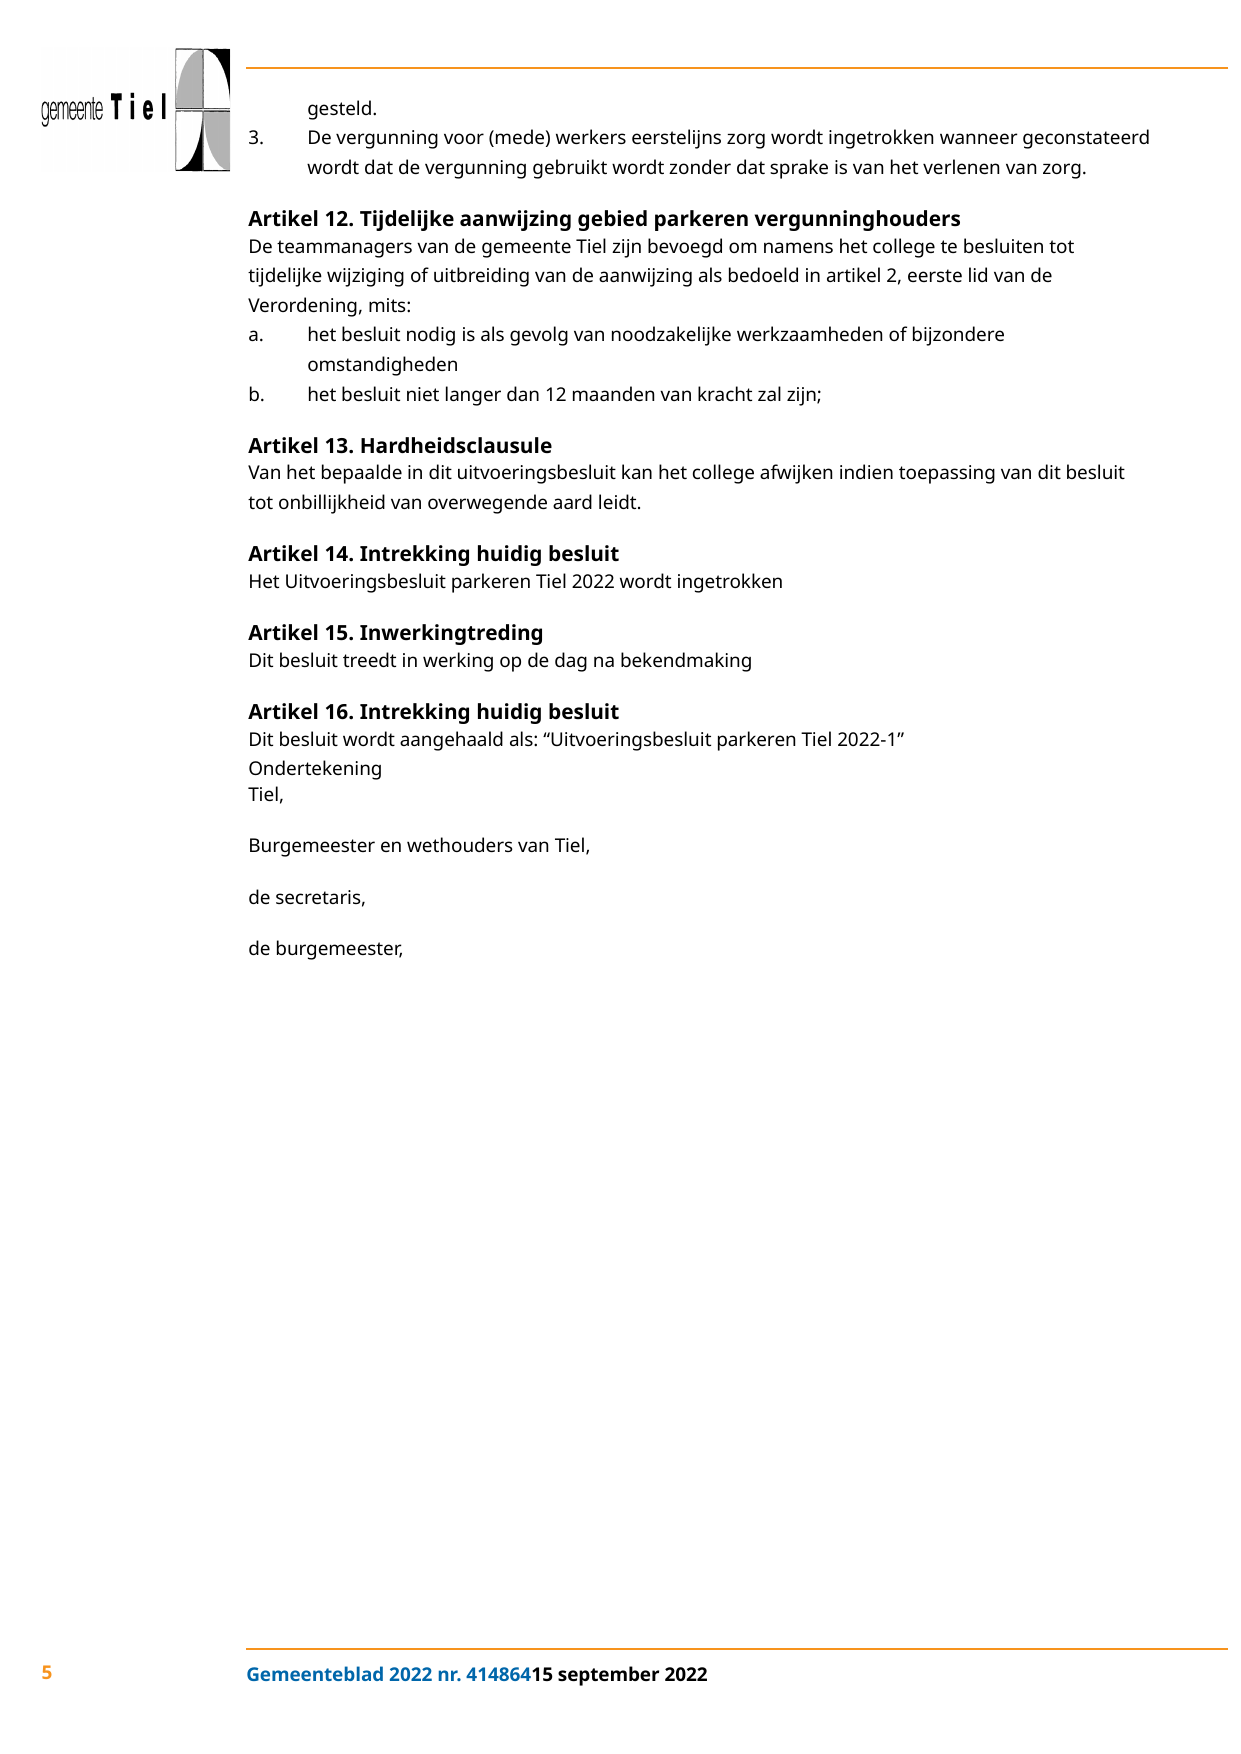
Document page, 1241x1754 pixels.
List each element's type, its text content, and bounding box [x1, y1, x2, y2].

text Burgemeester en wethouders van Tiel, [248, 832, 1152, 858]
list het besluit nodig is als gevolg van noodzakelijke werkzaamheden of bijzondere omstandigheden [248, 322, 1152, 377]
text Dit besluit treedt in werking op de dag na bekendmaking [248, 647, 1152, 673]
picture [41, 47, 231, 172]
text Van het bepaalde in dit uitvoeringsbesluit kan het college afwijken indien toepassing van dit besluit tot onbillijkheid van overwegende aard leidt. [248, 459, 1152, 515]
text Dit besluit wordt aangehaald als: “Uitvoeringsbesluit parkeren Tiel 2022-1” [248, 726, 1152, 751]
text Artikel 14. Intrekking huidig besluit [248, 539, 1152, 568]
text Ondertekening [248, 755, 1152, 781]
list De vergunning voor (mede) werkers eerstelijns zorg wordt ingetrokken wanneer geconstateerd wordt dat de vergunning gebruikt wordt zonder dat sprake is van het verlenen van zorg. [248, 124, 1152, 180]
text Artikel 16. Intrekking huidig besluit [248, 697, 1152, 726]
text de secretaris, [248, 884, 1152, 910]
text Artikel 15. Inwerkingtreding [248, 618, 1152, 647]
text Artikel 13. Hardheidsclausule [248, 431, 1152, 459]
text De teammanagers van de gemeente Tiel zijn bevoegd om namens het college te besluiten tot tijdelijke wijziging of uitbreiding van de aanwijzing als bedoeld in artikel 2, eerste lid van de Verordening, mits: [248, 233, 1152, 318]
text Tiel, [248, 781, 1152, 807]
list gesteld. [248, 95, 1152, 121]
text de burgemeester, [248, 935, 1152, 961]
text Het Uitvoeringsbesluit parkeren Tiel 2022 wordt ingetrokken [248, 568, 1152, 594]
list het besluit niet langer dan 12 maanden van kracht zal zijn; [248, 381, 1152, 406]
text Artikel 12. Tijdelijke aanwijzing gebied parkeren vergunninghouders [248, 204, 1152, 233]
